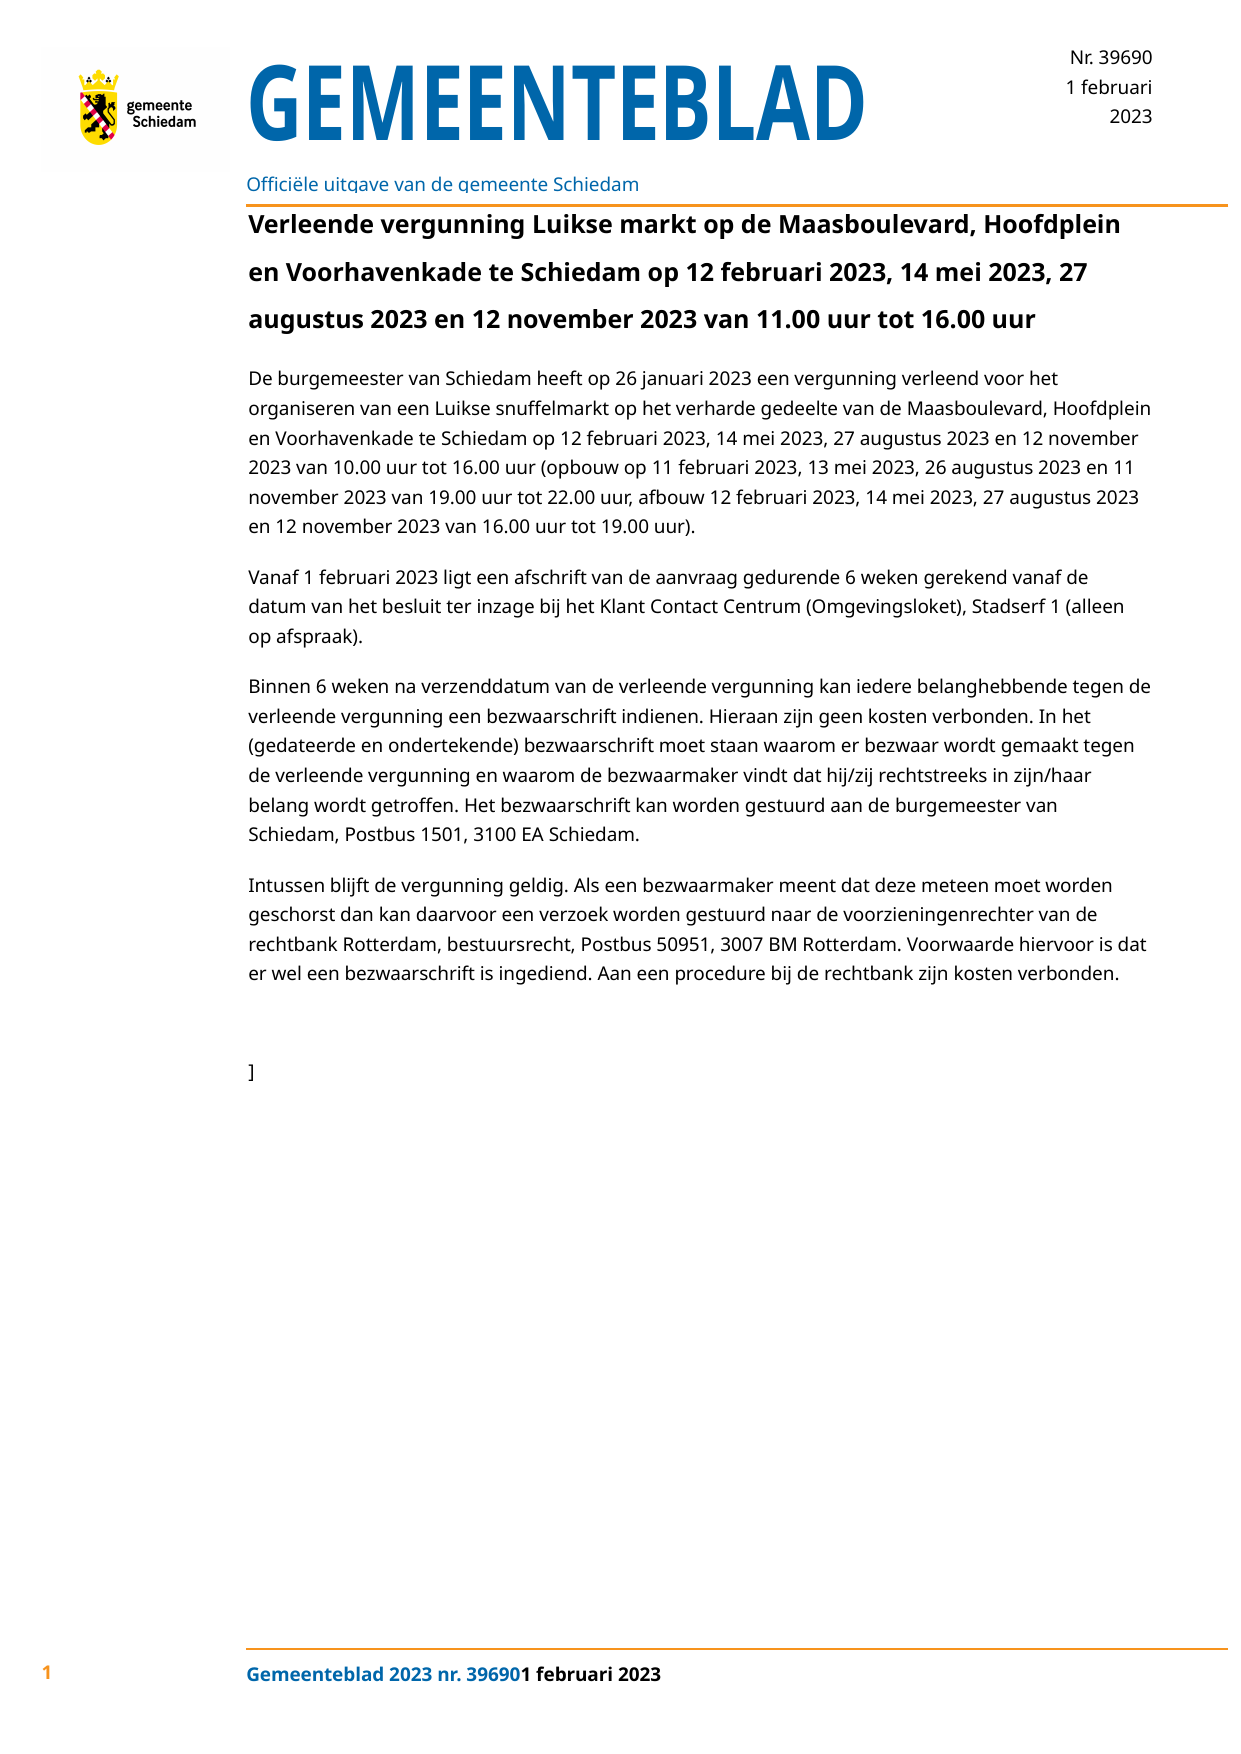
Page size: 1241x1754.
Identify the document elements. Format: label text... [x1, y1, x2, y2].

picture [41, 47, 231, 172]
text De burgemeester van Schiedam heeft op 26 januari 2023 een vergunning verleend voor het organiseren van een Luikse snuffelmarkt op het verharde gedeelte van de Maasboulevard, Hoofdplein en Voorhavenkade te Schiedam op 12 februari 2023, 14 mei 2023, 27 augustus 2023 en 12 november 2023 van 10.00 uur tot 16.00 uur (opbouw op 11 februari 2023, 13 mei 2023, 26 augustus 2023 en 11 november 2023 van 19.00 uur tot 22.00 uur, afbouw 12 februari 2023, 14 mei 2023, 27 augustus 2023 en 12 november 2023 van 16.00 uur tot 19.00 uur). [248, 366, 1152, 539]
text ] [248, 1059, 1152, 1084]
text Binnen 6 weken na verzenddatum van de verleende vergunning kan iedere belanghebbende tegen de verleende vergunning een bezwaarschrift indienen. Hieraan zijn geen kosten verbonden. In het (gedateerde en ondertekende) bezwaarschrift moet staan waarom er bezwaar wordt gemaakt tegen de verleende vergunning en waarom de bezwaarmaker vindt dat hij/zij rechtstreeks in zijn/haar belang wordt getroffen. Het bezwaarschrift kan worden gestuurd aan de burgemeester van Schiedam, Postbus 1501, 3100 EA Schiedam. [248, 673, 1152, 847]
text Verleende vergunning Luikse markt op de Maasboulevard, Hoofdplein en Voorhavenkade te Schiedam op 12 februari 2023, 14 mei 2023, 27 augustus 2023 en 12 november 2023 van 11.00 uur tot 16.00 uur [248, 207, 1152, 336]
text Vanaf 1 februari 2023 ligt een afschrift van de aanvraag gedurende 6 weken gerekend vanaf de datum van het besluit ter inzage bij het Klant Contact Centrum (Omgevingsloket), Stadserf 1 (alleen op afspraak). [248, 564, 1152, 649]
text Intussen blijft de vergunning geldig. Als een bezwaarmaker meent dat deze meteen moet worden geschorst dan kan daarvoor een verzoek worden gestuurd naar de voorzieningenrechter van de rechtbank Rotterdam, bestuursrecht, Postbus 50951, 3007 BM Rotterdam. Voorwaarde hiervoor is dat er wel een bezwaarschrift is ingediend. Aan een procedure bij de rechtbank zijn kosten verbonden. [248, 872, 1152, 986]
